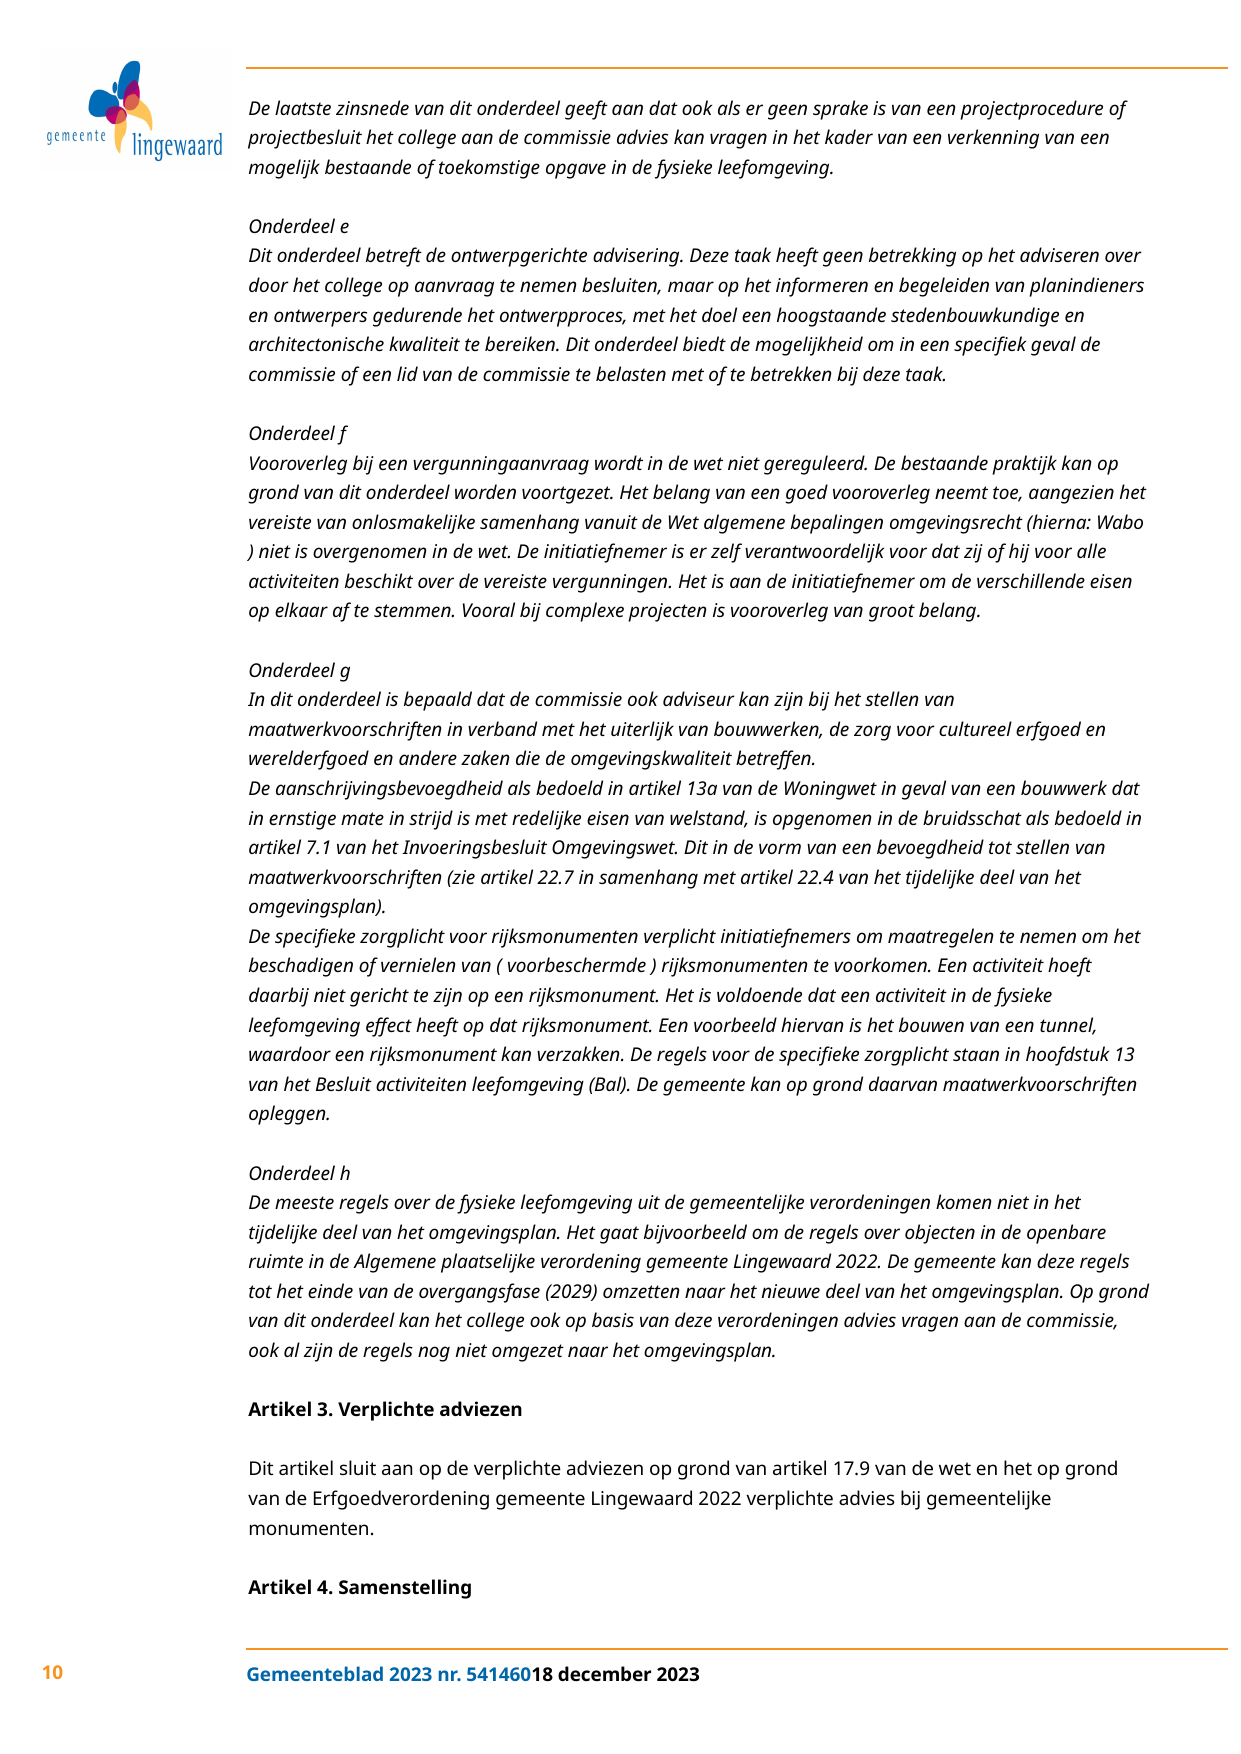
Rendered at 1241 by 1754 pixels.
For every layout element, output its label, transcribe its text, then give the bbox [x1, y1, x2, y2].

text Onderdeel g [248, 657, 1152, 683]
text Dit onderdeel betreft de ontwerpgerichte advisering. Deze taak heeft geen betrekking op het adviseren over door het college op aanvraag te nemen besluiten, maar op het informeren en begeleiden van planindieners en ontwerpers gedurende het ontwerpproces, met het doel een hoogstaande stedenbouwkundige en architectonische kwaliteit te bereiken. Dit onderdeel biedt de mogelijkheid om in een specifiek geval de commissie of een lid van de commissie te belasten met of te betrekken bij deze taak. [248, 243, 1152, 387]
text Onderdeel f [248, 420, 1152, 446]
text Artikel 3. Verplichte adviezen [248, 1396, 1152, 1422]
text Vooroverleg bij een vergunningaanvraag wordt in de wet niet gereguleerd. De bestaande praktijk kan op grond van dit onderdeel worden voortgezet. Het belang van een goed vooroverleg neemt toe, aangezien het vereiste van onlosmakelijke samenhang vanuit de Wet algemene bepalingen omgevingsrecht (hierna: Wabo ) niet is overgenomen in de wet. De initiatiefnemer is er zelf verantwoordelijk voor dat zij of hij voor alle activiteiten beschikt over de vereiste vergunningen. Het is aan de initiatiefnemer om de verschillende eisen op elkaar af te stemmen. Vooral bij complexe projecten is vooroverleg van groot belang. [248, 450, 1152, 623]
text De meeste regels over de fysieke leefomgeving uit de gemeentelijke verordeningen komen niet in het tijdelijke deel van het omgevingsplan. Het gaat bijvoorbeeld om de regels over objecten in de openbare ruimte in de Algemene plaatselijke verordening gemeente Lingewaard 2022. De gemeente kan deze regels tot het einde van de overgangsfase (2029) omzetten naar het nieuwe deel van het omgevingsplan. Op grond van dit onderdeel kan het college ook op basis van deze verordeningen advies vragen aan de commissie, ook al zijn de regels nog niet omgezet naar het omgevingsplan. [248, 1189, 1152, 1363]
text Dit artikel sluit aan op de verplichte adviezen op grond van artikel 17.9 van de wet en het op grond van de Erfgoedverordening gemeente Lingewaard 2022 verplichte advies bij gemeentelijke monumenten. [248, 1456, 1152, 1541]
text De laatste zinsnede van dit onderdeel geeft aan dat ook als er geen sprake is van een projectprocedure of projectbesluit het college aan de commissie advies kan vragen in het kader van een verkenning van een mogelijk bestaande of toekomstige opgave in de fysieke leefomgeving. [248, 95, 1152, 180]
text De aanschrijvingsbevoegdheid als bedoeld in artikel 13a van de Woningwet in geval van een bouwwerk dat in ernstige mate in strijd is met redelijke eisen van welstand, is opgenomen in de bruidsschat als bedoeld in artikel 7.1 van het Invoeringsbesluit Omgevingswet. Dit in de vorm van een bevoegdheid tot stellen van maatwerkvoorschriften (zie artikel 22.7 in samenhang met artikel 22.4 van het tijdelijke deel van het omgevingsplan). [248, 775, 1152, 919]
text Onderdeel e [248, 213, 1152, 239]
text In dit onderdeel is bepaald dat de commissie ook adviseur kan zijn bij het stellen van maatwerkvoorschriften in verband met het uiterlijk van bouwwerken, de zorg voor cultureel erfgoed en werelderfgoed en andere zaken die de omgevingskwaliteit betreffen. [248, 686, 1152, 771]
picture [41, 47, 231, 172]
text Onderdeel h [248, 1160, 1152, 1186]
text De specifieke zorgplicht voor rijksmonumenten verplicht initiatiefnemers om maatregelen te nemen om het beschadigen of vernielen van ( voorbeschermde ) rijksmonumenten te voorkomen. Een activiteit hoeft daarbij niet gericht te zijn op een rijksmonument. Het is voldoende dat een activiteit in de fysieke leefomgeving effect heeft op dat rijksmonument. Een voorbeeld hiervan is het bouwen van een tunnel, waardoor een rijksmonument kan verzakken. De regels voor de specifieke zorgplicht staan in hoofdstuk 13 van het Besluit activiteiten leefomgeving (Bal). De gemeente kan op grond daarvan maatwerkvoorschriften opleggen. [248, 923, 1152, 1126]
text Artikel 4. Samenstelling [248, 1574, 1152, 1600]
